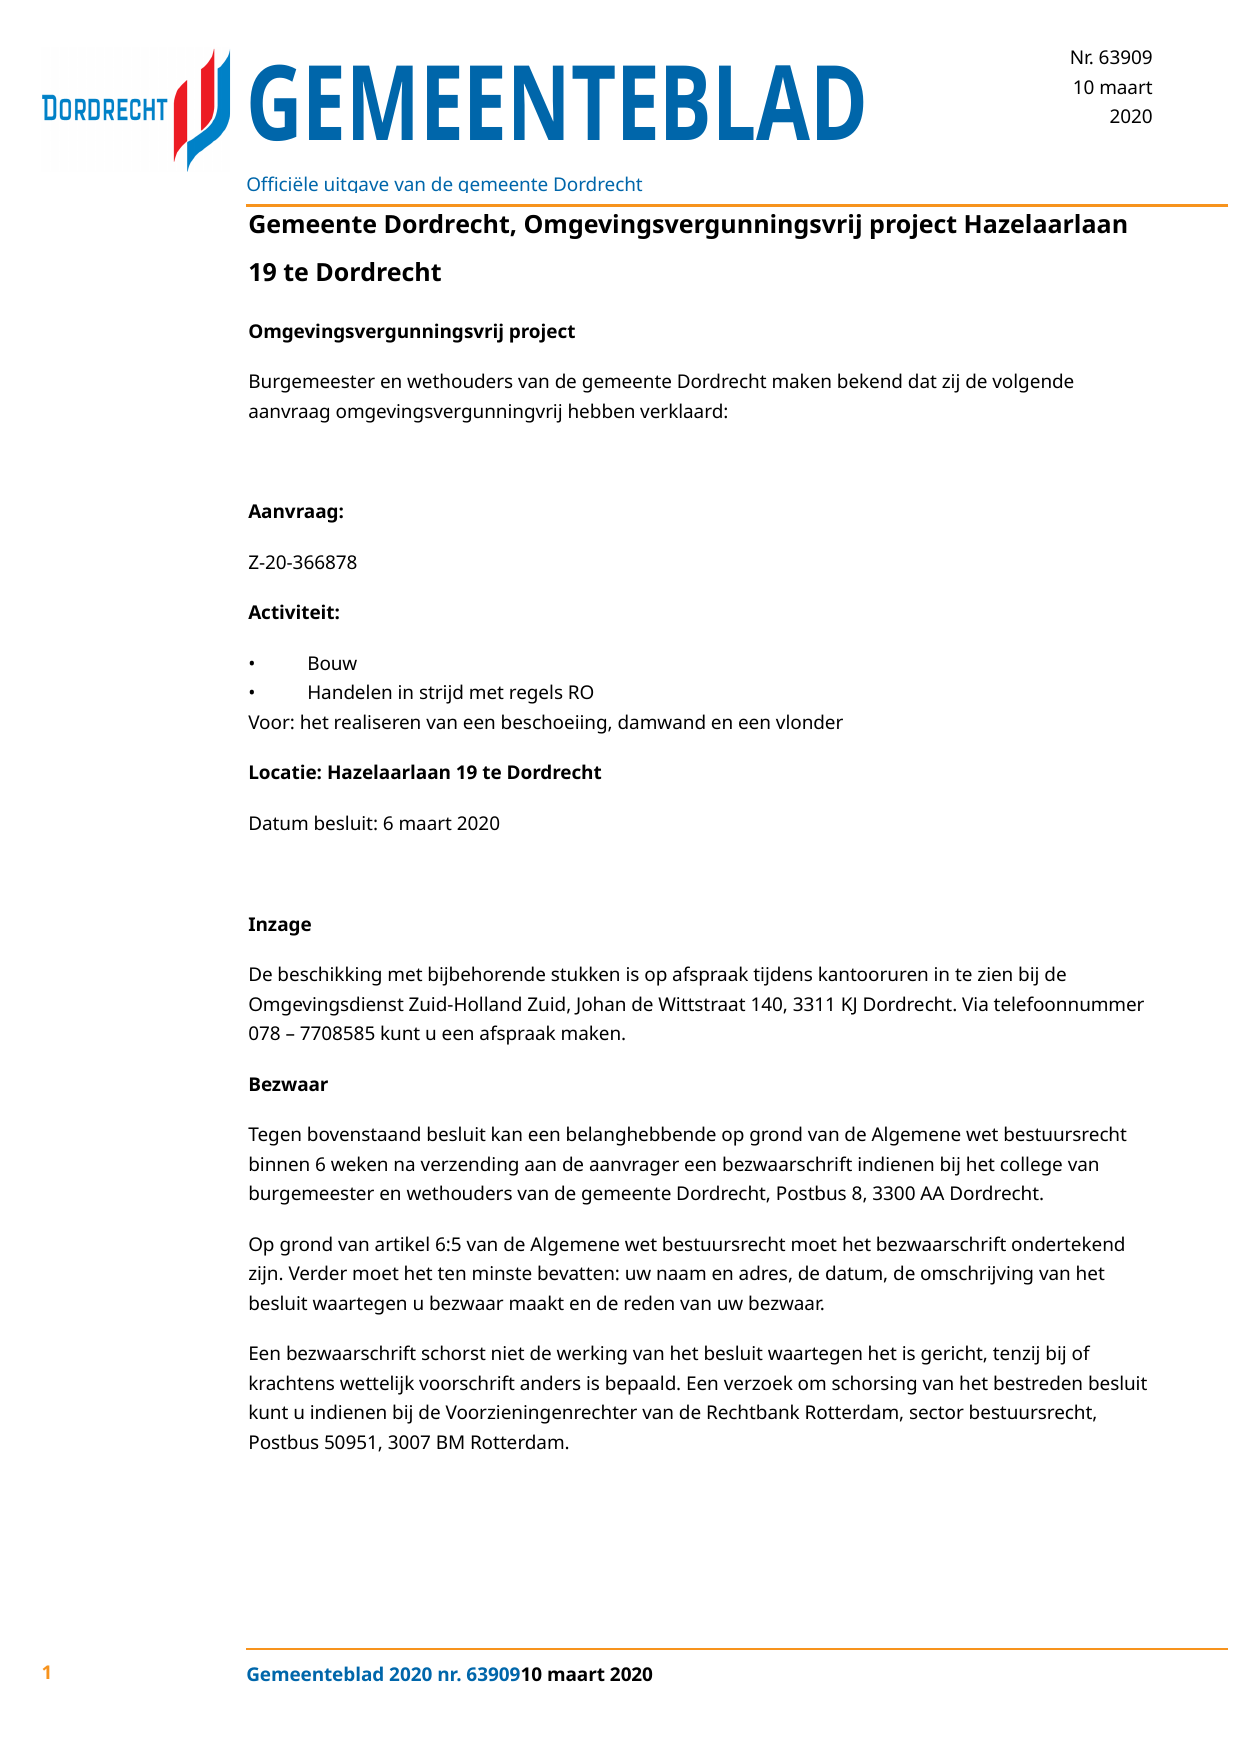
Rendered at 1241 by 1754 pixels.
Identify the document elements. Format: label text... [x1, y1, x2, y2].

text Activiteit: [248, 599, 1152, 625]
text Op grond van artikel 6:5 van de Algemene wet bestuursrecht moet het bezwaarschrift ondertekend zijn. Verder moet het ten minste bevatten: uw naam en adres, de datum, de omschrijving van het besluit waartegen u bezwaar maakt en de reden van uw bezwaar. [248, 1231, 1152, 1316]
text Locatie: Hazelaarlaan 19 te Dordrecht [248, 759, 1152, 785]
list Bouw [248, 650, 1152, 676]
text Bezwaar [248, 1071, 1152, 1097]
text Omgevingsvergunningsvrij project [248, 318, 1152, 344]
text De beschikking met bijbehorende stukken is op afspraak tijdens kantooruren in te zien bij de Omgevingsdienst Zuid-Holland Zuid, Johan de Wittstraat 140, 3311 KJ Dordrecht. Via telefoonnummer 078 – 7708585 kunt u een afspraak maken. [248, 961, 1152, 1046]
text Datum besluit: 6 maart 2020 [248, 810, 1152, 836]
text Inzage [248, 911, 1152, 937]
list Handelen in strijd met regels RO [248, 679, 1152, 705]
text Z-20-366878 [248, 549, 1152, 575]
text Tegen bovenstaand besluit kan een belanghebbende op grond van de Algemene wet bestuursrecht binnen 6 weken na verzending aan de aanvrager een bezwaarschrift indienen bij het college van burgemeester en wethouders van de gemeente Dordrecht, Postbus 8, 3300 AA Dordrecht. [248, 1121, 1152, 1206]
picture [41, 47, 231, 172]
text Burgemeester en wethouders van de gemeente Dordrecht maken bekend dat zij de volgende aanvraag omgevingsvergunningvrij hebben verklaard: [248, 368, 1152, 424]
text Een bezwaarschrift schorst niet de werking van het besluit waartegen het is gericht, tenzij bij of krachtens wettelijk voorschrift anders is bepaald. Een verzoek om schorsing van het bestreden besluit kunt u indienen bij de Voorzieningenrechter van de Rechtbank Rotterdam, sector bestuursrecht, Postbus 50951, 3007 BM Rotterdam. [248, 1340, 1152, 1455]
text Voor: het realiseren van een beschoeiing, damwand en een vlonder [248, 709, 1152, 735]
text Aanvraag: [248, 499, 1152, 524]
text Gemeente Dordrecht, Omgevingsvergunningsvrij project Hazelaarlaan 19 te Dordrecht [248, 207, 1152, 288]
